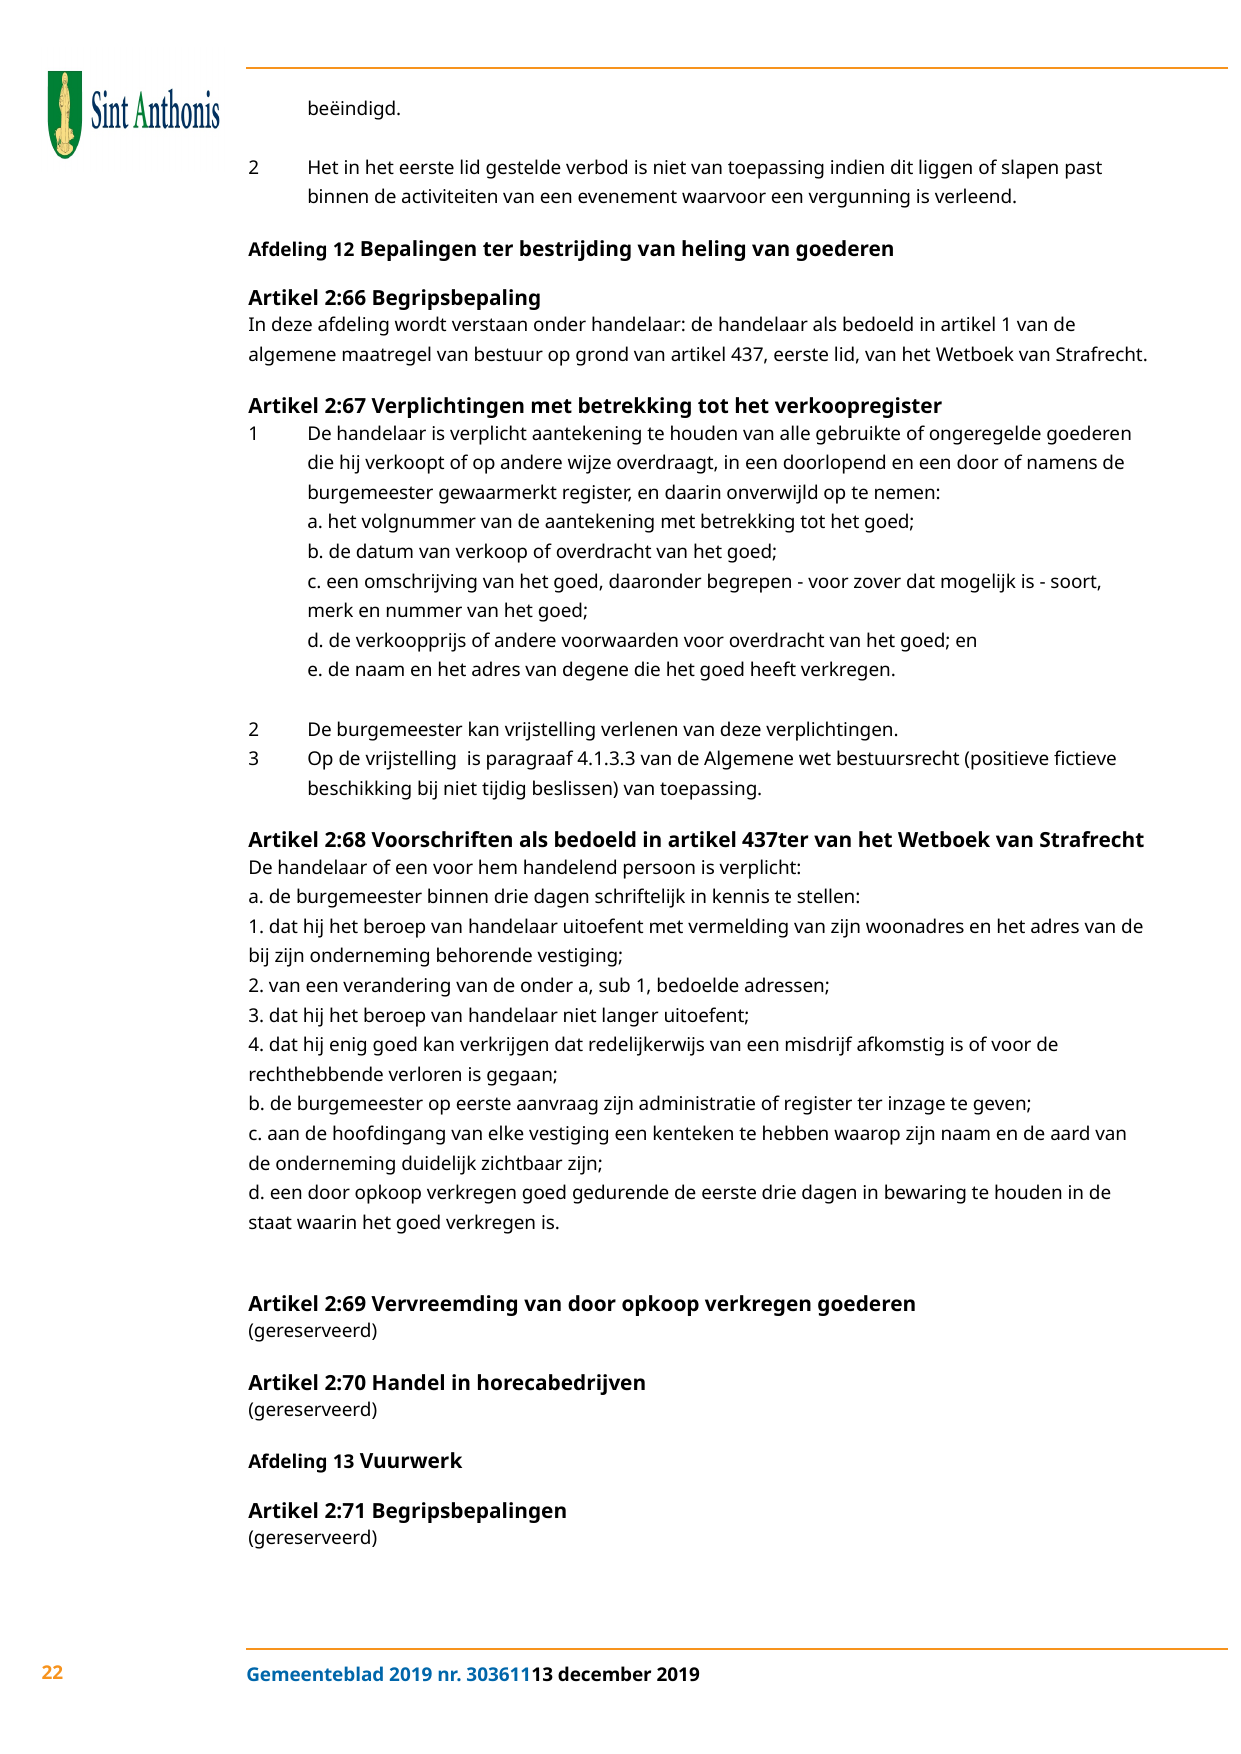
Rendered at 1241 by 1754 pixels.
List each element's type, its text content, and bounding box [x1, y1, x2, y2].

text Artikel 2:70 Handel in horecabedrijven [248, 1368, 1152, 1396]
text In deze afdeling wordt verstaan onder handelaar: de handelaar als bedoeld in artikel 1 van de algemene maatregel van bestuur op grond van artikel 437, eerste lid, van het Wetboek van Strafrecht. [248, 312, 1152, 367]
list d. de verkoopprijs of andere voorwaarden voor overdracht van het goed; en [248, 627, 1152, 653]
text Artikel 2:71 Begripsbepalingen [248, 1496, 1152, 1524]
list De handelaar is verplicht aantekening te houden van alle gebruikte of ongeregelde goederen die hij verkoopt of op andere wijze overdraagt, in een doorlopend en een door of namens de burgemeester gewaarmerkt register, en daarin onverwijld op te nemen: [248, 420, 1152, 505]
text (gereserveerd) [248, 1317, 1152, 1343]
text 1. dat hij het beroep van handelaar uitoefent met vermelding van zijn woonadres en het adres van de bij zijn onderneming behorende vestiging; [248, 913, 1152, 968]
list De burgemeester kan vrijstelling verlenen van deze verplichtingen. [248, 716, 1152, 742]
text 4. dat hij enig goed kan verkrijgen dat redelijkerwijs van een misdrijf afkomstig is of voor de rechthebbende verloren is gegaan; [248, 1031, 1152, 1087]
text Artikel 2:69 Vervreemding van door opkoop verkregen goederen [248, 1289, 1152, 1317]
text b. de burgemeester op eerste aanvraag zijn administratie of register ter inzage te geven; [248, 1091, 1152, 1116]
text Artikel 2:66 Begripsbepaling [248, 283, 1152, 312]
text 2. van een verandering van de onder a, sub 1, bedoelde adressen; [248, 972, 1152, 998]
text a. de burgemeester binnen drie dagen schriftelijk in kennis te stellen: [248, 883, 1152, 909]
list Op de vrijstelling is paragraaf 4.1.3.3 van de Algemene wet bestuursrecht (positieve fictieve beschikking bij niet tijdig beslissen) van toepassing. [248, 745, 1152, 801]
text c. aan de hoofdingang van elke vestiging een kenteken te hebben waarop zijn naam en de aard van de onderneming duidelijk zichtbaar zijn; [248, 1120, 1152, 1175]
text d. een door opkoop verkregen goed gedurende de eerste drie dagen in bewaring te houden in de staat waarin het goed verkregen is. [248, 1179, 1152, 1234]
list Het in het eerste lid gestelde verbod is niet van toepassing indien dit liggen of slapen past binnen de activiteiten van een evenement waarvoor een vergunning is verleend. [248, 154, 1152, 209]
list b. de datum van verkoop of overdracht van het goed; [248, 538, 1152, 564]
list c. een omschrijving van het goed, daaronder begrepen - voor zover dat mogelijk is - soort, merk en nummer van het goed; [248, 568, 1152, 623]
list a. het volgnummer van de aantekening met betrekking tot het goed; [248, 509, 1152, 534]
text (gereserveerd) [248, 1524, 1152, 1550]
text 3. dat hij het beroep van handelaar niet langer uitoefent; [248, 1002, 1152, 1027]
text Afdeling 13 Vuurwerk [248, 1446, 1152, 1475]
picture [41, 47, 231, 172]
list beëindigd. [248, 95, 1152, 121]
text Artikel 2:68 Voorschriften als bedoeld in artikel 437ter van het Wetboek van Strafrecht [248, 825, 1152, 854]
text Artikel 2:67 Verplichtingen met betrekking tot het verkoopregister [248, 392, 1152, 420]
text Afdeling 12 Bepalingen ter bestrijding van heling van goederen [248, 234, 1152, 262]
text De handelaar of een voor hem handelend persoon is verplicht: [248, 854, 1152, 879]
list e. de naam en het adres van degene die het goed heeft verkregen. [248, 657, 1152, 682]
text (gereserveerd) [248, 1396, 1152, 1422]
